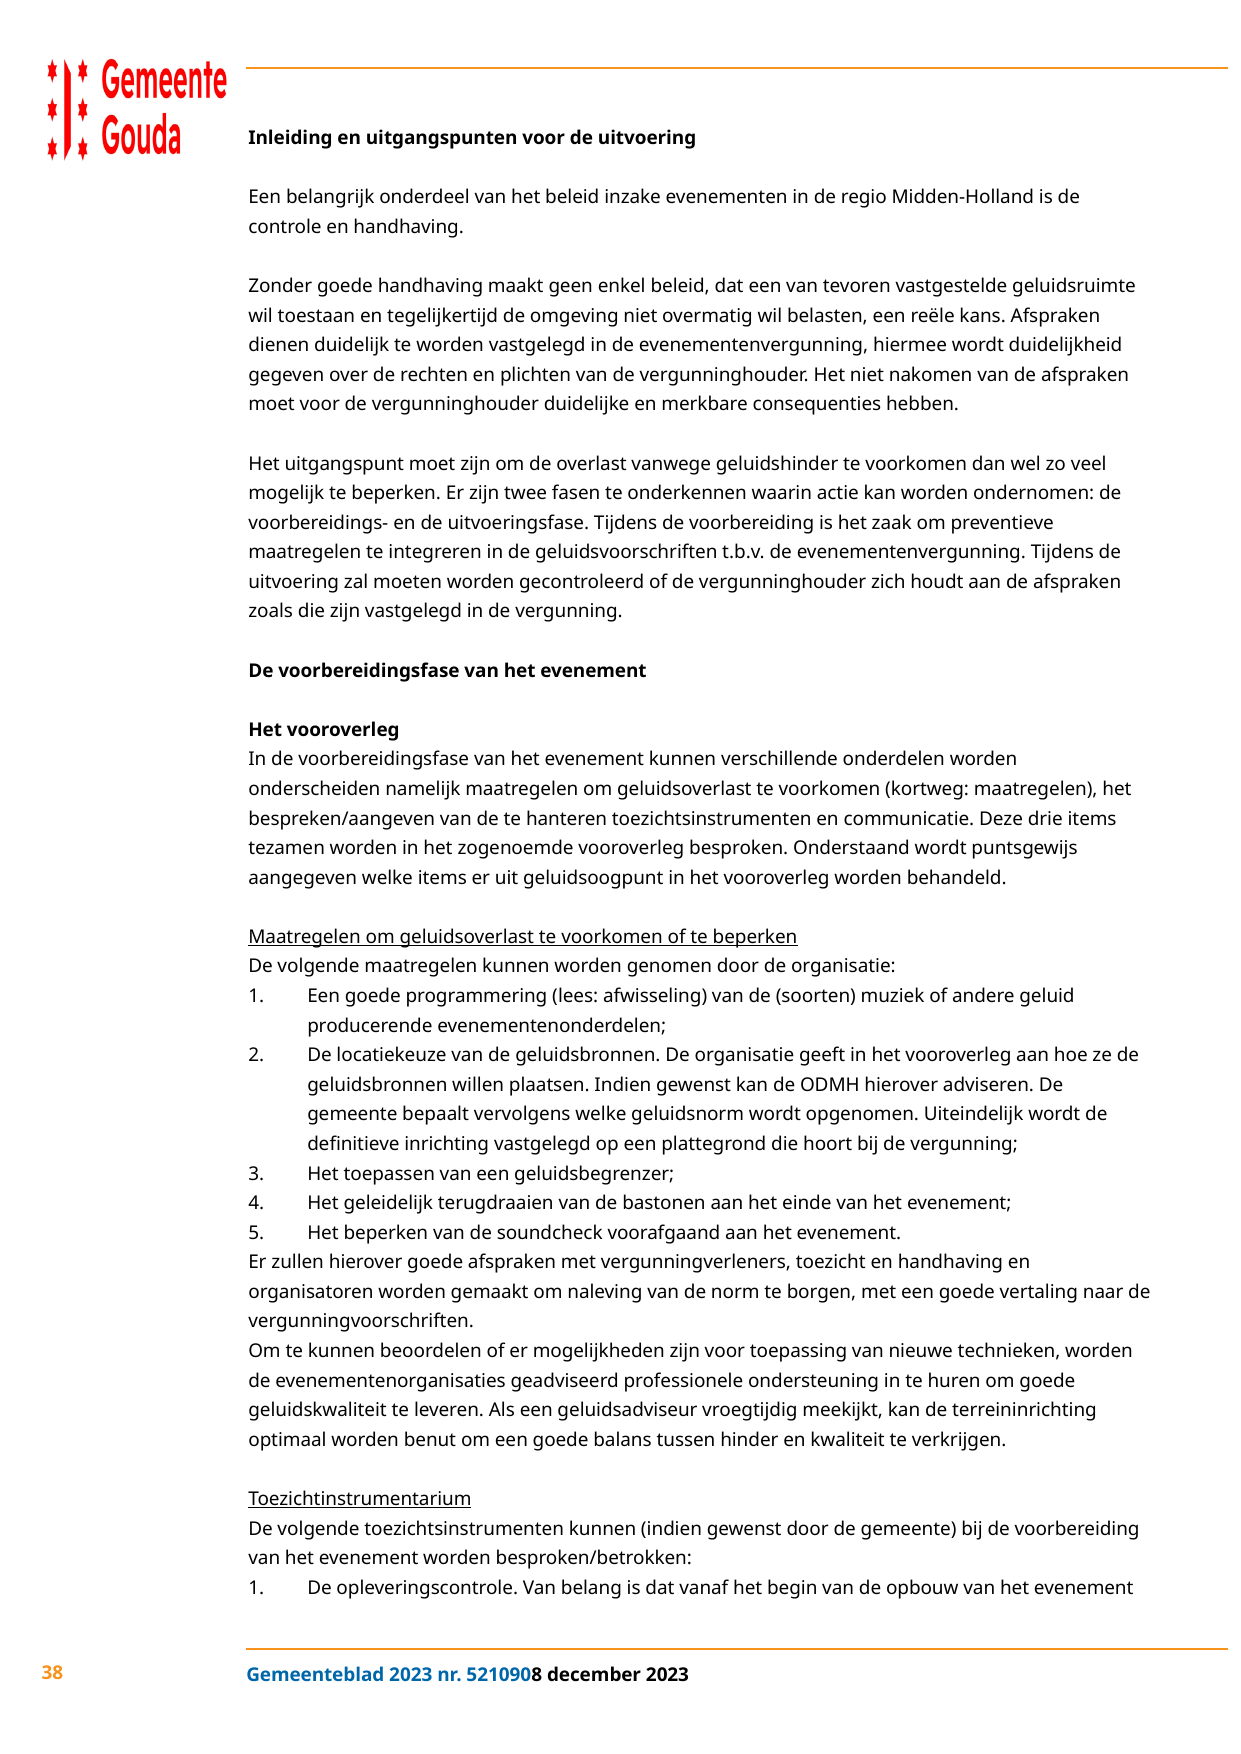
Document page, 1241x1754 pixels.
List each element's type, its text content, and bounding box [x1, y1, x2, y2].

text Het uitgangspunt moet zijn om de overlast vanwege geluidshinder te voorkomen dan wel zo veel mogelijk te beperken. Er zijn twee fasen te onderkennen waarin actie kan worden ondernomen: de voorbereidings- en de uitvoeringsfase. Tijdens de voorbereiding is het zaak om preventieve maatregelen te integreren in de geluidsvoorschriften t.b.v. de evenementenvergunning. Tijdens de uitvoering zal moeten worden gecontroleerd of de vergunninghouder zich houdt aan de afspraken zoals die zijn vastgelegd in de vergunning. [248, 450, 1152, 623]
list Het toepassen van een geluidsbegrenzer; [248, 1160, 1152, 1186]
text De volgende maatregelen kunnen worden genomen door de organisatie: [248, 953, 1152, 978]
list Het geleidelijk terugdraaien van de bastonen aan het einde van het evenement; [248, 1189, 1152, 1215]
text In de voorbereidingsfase van het evenement kunnen verschillende onderdelen worden onderscheiden namelijk maatregelen om geluidsoverlast te voorkomen (kortweg: maatregelen), het bespreken/aangeven van de te hanteren toezichtsinstrumenten en communicatie. Deze drie items tezamen worden in het zogenoemde vooroverleg besproken. Onderstaand wordt puntsgewijs aangegeven welke items er uit geluidsoogpunt in het vooroverleg worden behandeld. [248, 746, 1152, 890]
list De locatiekeuze van de geluidsbronnen. De organisatie geeft in het vooroverleg aan hoe ze de geluidsbronnen willen plaatsen. Indien gewenst kan de ODMH hierover adviseren. De gemeente bepaalt vervolgens welke geluidsnorm wordt opgenomen. Uiteindelijk wordt de definitieve inrichting vastgelegd op een plattegrond die hoort bij de vergunning; [248, 1041, 1152, 1156]
text De voorbereidingsfase van het evenement [248, 657, 1152, 683]
text Een belangrijk onderdeel van het beleid inzake evenementen in de regio Midden-Holland is de controle en handhaving. [248, 183, 1152, 239]
text Toezichtinstrumentarium [248, 1485, 1152, 1511]
list Het beperken van de soundcheck voorafgaand aan het evenement. [248, 1219, 1152, 1245]
text Er zullen hierover goede afspraken met vergunningverleners, toezicht en handhaving en organisatoren worden gemaakt om naleving van de norm te borgen, met een goede vertaling naar de vergunningvoorschriften. [248, 1248, 1152, 1333]
list Een goede programmering (lees: afwisseling) van de (soorten) muziek of andere geluid producerende evenementenonderdelen; [248, 982, 1152, 1038]
text Inleiding en uitgangspunten voor de uitvoering [248, 124, 1152, 150]
text De volgende toezichtsinstrumenten kunnen (indien gewenst door de gemeente) bij de voorbereiding van het evenement worden besproken/betrokken: [248, 1515, 1152, 1570]
text Om te kunnen beoordelen of er mogelijkheden zijn voor toepassing van nieuwe technieken, worden de evenementenorganisaties geadviseerd professionele ondersteuning in te huren om goede geluidskwaliteit te leveren. Als een geluidsadviseur vroegtijdig meekijkt, kan de terreininrichting optimaal worden benut om een goede balans tussen hinder en kwaliteit te verkrijgen. [248, 1337, 1152, 1452]
list De opleveringscontrole. Van belang is dat vanaf het begin van de opbouw van het evenement [248, 1574, 1152, 1600]
text Zonder goede handhaving maakt geen enkel beleid, dat een van tevoren vastgestelde geluidsruimte wil toestaan en tegelijkertijd de omgeving niet overmatig wil belasten, een reële kans. Afspraken dienen duidelijk te worden vastgelegd in de evenementenvergunning, hiermee wordt duidelijkheid gegeven over de rechten en plichten van de vergunninghouder. Het niet nakomen van de afspraken moet voor de vergunninghouder duidelijke en merkbare consequenties hebben. [248, 272, 1152, 416]
picture [41, 47, 231, 172]
text Maatregelen om geluidsoverlast te voorkomen of te beperken [248, 923, 1152, 949]
text Het vooroverleg [248, 716, 1152, 742]
